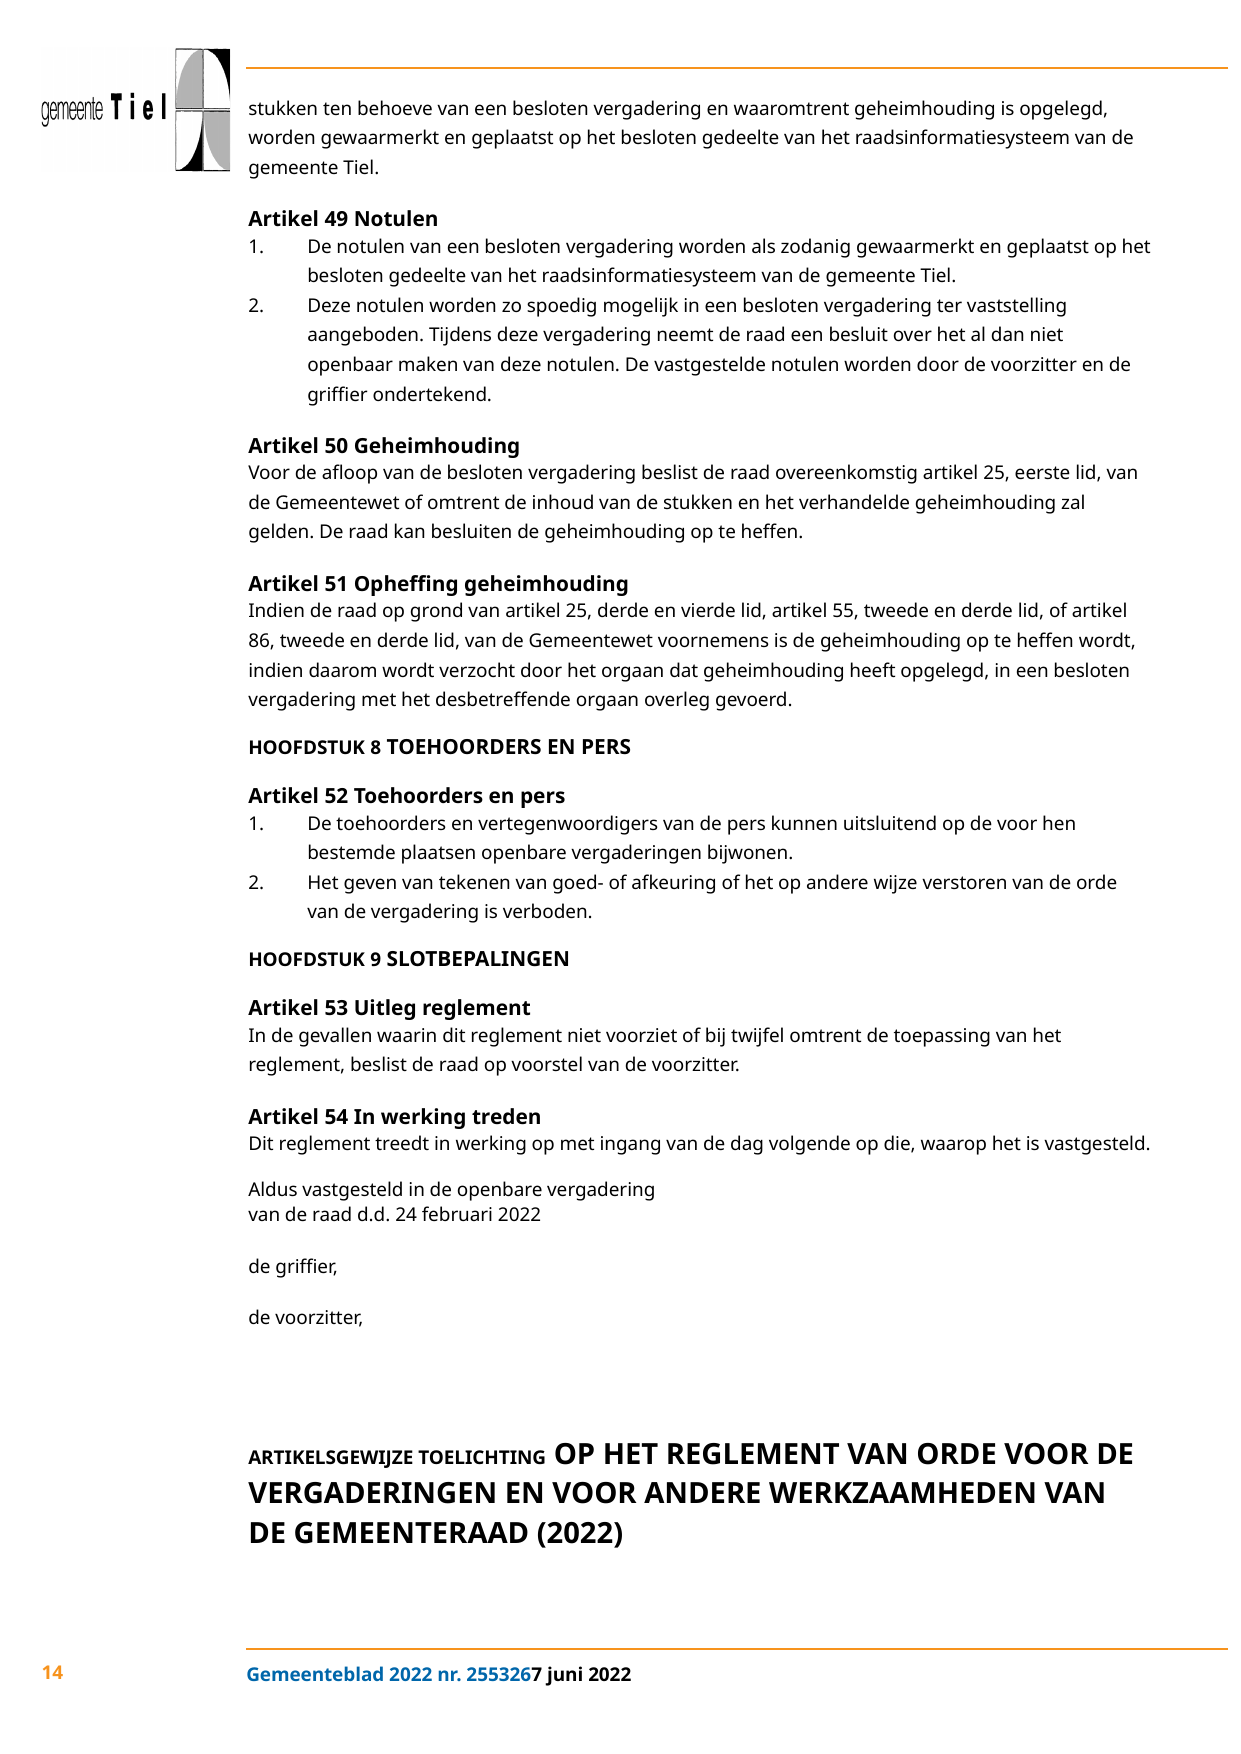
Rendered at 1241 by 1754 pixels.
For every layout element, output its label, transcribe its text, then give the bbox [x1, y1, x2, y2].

text Artikel 49 Notulen [248, 204, 1152, 233]
text Indien de raad op grond van artikel 25, derde en vierde lid, artikel 55, tweede en derde lid, of artikel 86, tweede en derde lid, van de Gemeentewet voornemens is de geheimhouding op te heffen wordt, indien daarom wordt verzocht door het orgaan dat geheimhouding heeft opgelegd, in een besloten vergadering met het desbetreffende orgaan overleg gevoerd. [248, 598, 1152, 712]
text stukken ten behoeve van een besloten vergadering en waaromtrent geheimhouding is opgelegd, worden gewaarmerkt en geplaatst op het besloten gedeelte van het raadsinformatiesysteem van de gemeente Tiel. [248, 95, 1152, 180]
text Artikel 54 In werking treden [248, 1102, 1152, 1130]
text de voorzitter, [248, 1304, 1152, 1330]
text ARTIKELSGEWIJZE TOELICHTING OP HET REGLEMENT VAN ORDE VOOR DE VERGADERINGEN EN VOOR ANDERE WERKZAAMHEDEN VAN DE GEMEENTERAAD (2022) [248, 1433, 1152, 1552]
list De notulen van een besloten vergadering worden als zodanig gewaarmerkt en geplaatst op het besloten gedeelte van het raadsinformatiesysteem van de gemeente Tiel. [248, 233, 1152, 288]
text Voor de afloop van de besloten vergadering beslist de raad overeenkomstig artikel 25, eerste lid, van de Gemeentewet of omtrent de inhoud van de stukken en het verhandelde geheimhouding zal gelden. De raad kan besluiten de geheimhouding op te heffen. [248, 459, 1152, 544]
text Artikel 50 Geheimhouding [248, 431, 1152, 459]
text van de raad d.d. 24 februari 2022 [248, 1202, 1152, 1227]
text Artikel 51 Opheffing geheimhouding [248, 569, 1152, 598]
text Artikel 52 Toehoorders en pers [248, 781, 1152, 810]
text HOOFDSTUK 8 TOEHOORDERS EN PERS [248, 732, 1152, 760]
text Aldus vastgesteld in de openbare vergadering [248, 1176, 1152, 1202]
picture [41, 47, 231, 172]
list Deze notulen worden zo spoedig mogelijk in een besloten vergadering ter vaststelling aangeboden. Tijdens deze vergadering neemt de raad een besluit over het al dan niet openbaar maken van deze notulen. De vastgestelde notulen worden door de voorzitter en de griffier ondertekend. [248, 292, 1152, 406]
text Dit reglement treedt in werking op met ingang van de dag volgende op die, waarop het is vastgesteld. [248, 1130, 1152, 1156]
list De toehoorders en vertegenwoordigers van de pers kunnen uitsluitend op de voor hen bestemde plaatsen openbare vergaderingen bijwonen. [248, 810, 1152, 865]
text In de gevallen waarin dit reglement niet voorziet of bij twijfel omtrent de toepassing van het reglement, beslist de raad op voorstel van de voorzitter. [248, 1022, 1152, 1077]
text Artikel 53 Uitleg reglement [248, 993, 1152, 1022]
text de griffier, [248, 1253, 1152, 1279]
list Het geven van tekenen van goed- of afkeuring of het op andere wijze verstoren van de orde van de vergadering is verboden. [248, 869, 1152, 924]
text HOOFDSTUK 9 SLOTBEPALINGEN [248, 944, 1152, 972]
